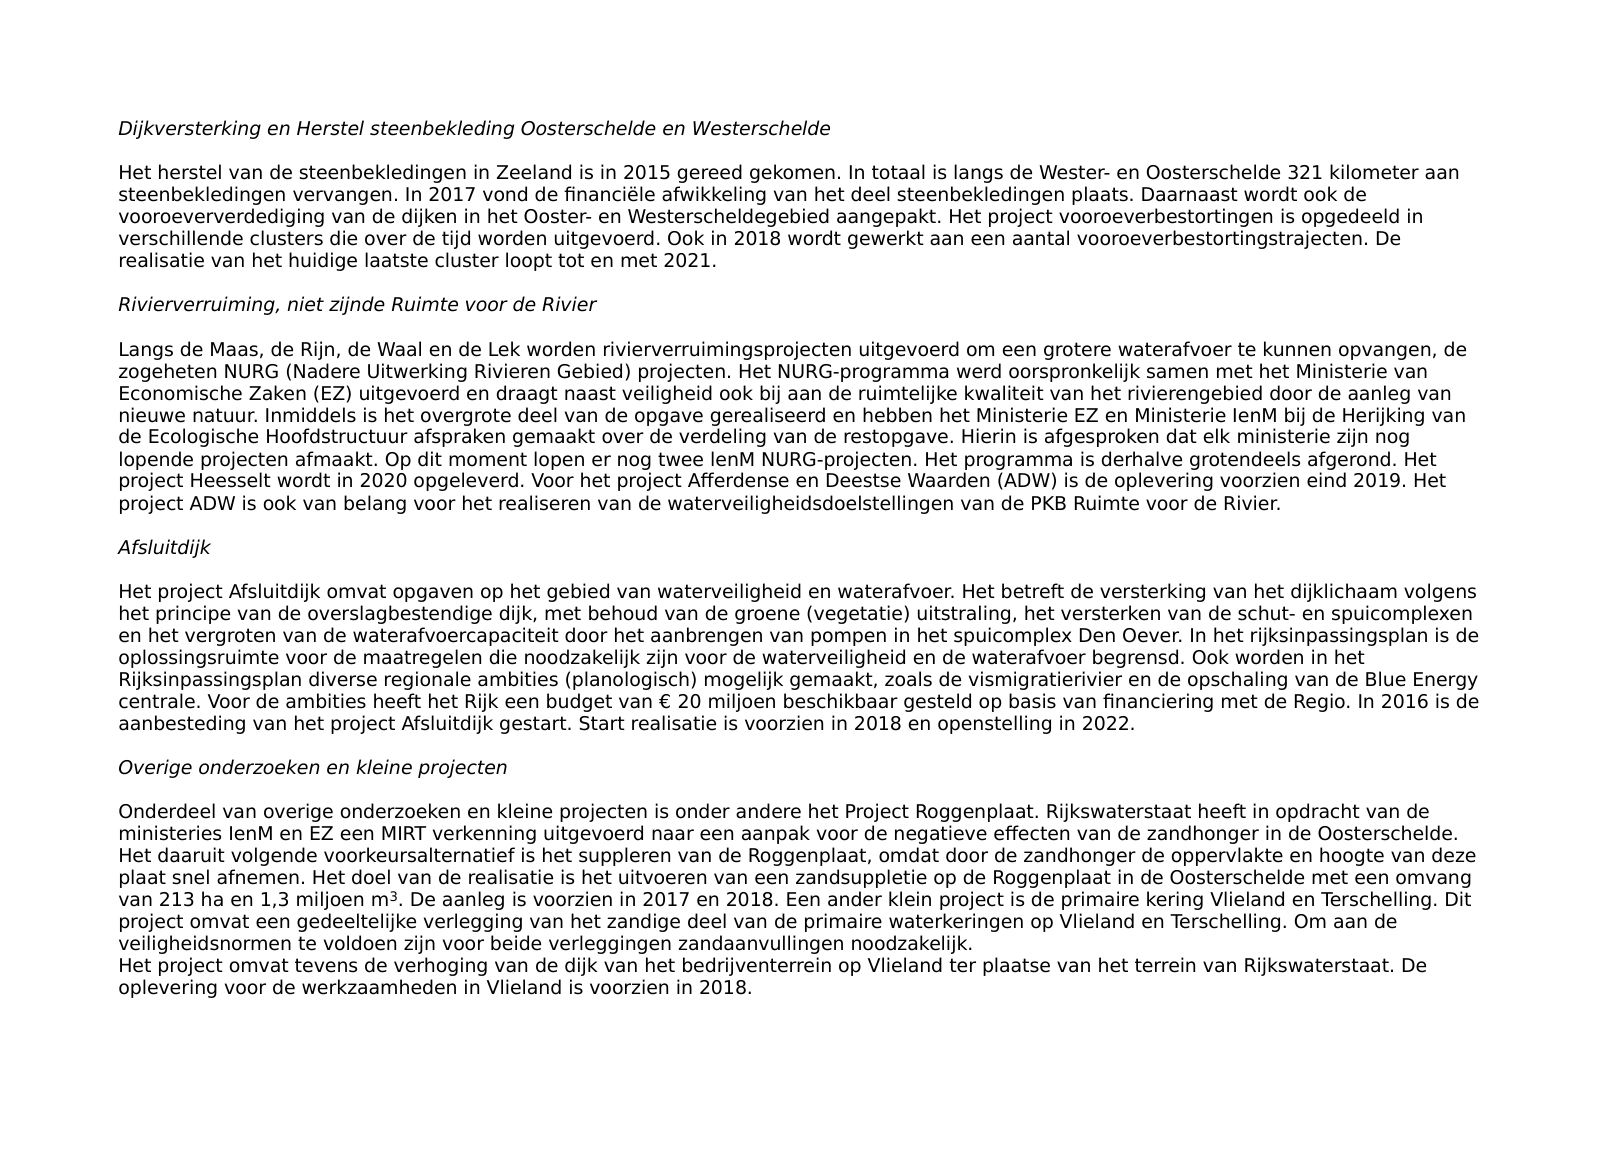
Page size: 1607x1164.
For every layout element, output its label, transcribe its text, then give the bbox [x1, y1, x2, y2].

text Het project Afsluitdijk omvat opgaven op het gebied van waterveiligheid en waterafvoer. Het betreft de versterking van het dijklichaam volgens het principe van de overslagbestendige dijk, met behoud van de groene (vegetatie) uitstraling, het versterken van de schut- en spuicomplexen en het vergroten van de waterafvoercapaciteit door het aanbrengen van pompen in het spuicomplex Den Oever. In het rijksinpassingsplan is de oplossingsruimte voor de maatregelen die noodzakelijk zijn voor de waterveiligheid en de waterafvoer begrensd. Ook worden in het Rijksinpassingsplan diverse regionale ambities (planologisch) mogelijk gemaakt, zoals de vismigratierivier en de opschaling van de Blue Energy centrale. Voor de ambities heeft het Rijk een budget van € 20 miljoen beschikbaar gesteld op basis van financiering met de Regio. In 2016 is de aanbesteding van het project Afsluitdijk gestart. Start realisatie is voorzien in 2018 en openstelling in 2022. [118, 581, 1488, 734]
text Het project omvat tevens de verhoging van de dijk van het bedrijventerrein op Vlieland ter plaatse van het terrein van Rijkswaterstaat. De oplevering voor de werkzaamheden in Vlieland is voorzien in 2018. [118, 955, 1488, 999]
text Langs de Maas, de Rijn, de Waal en de Lek worden rivierverruimingsprojecten uitgevoerd om een grotere waterafvoer te kunnen opvangen, de zogeheten NURG (Nadere Uitwerking Rivieren Gebied) projecten. Het NURG-programma werd oorspronkelijk samen met het Ministerie van Economische Zaken (EZ) uitgevoerd en draagt naast veiligheid ook bij aan de ruimtelijke kwaliteit van het rivierengebied door de aanleg van nieuwe natuur. Inmiddels is het overgrote deel van de opgave gerealiseerd en hebben het Ministerie EZ en Ministerie IenM bij de Herijking van de Ecologische Hoofdstructuur afspraken gemaakt over de verdeling van de restopgave. Hierin is afgesproken dat elk ministerie zijn nog lopende projecten afmaakt. Op dit moment lopen er nog twee lenM NURG-projecten. Het programma is derhalve grotendeels afgerond. Het project Heesselt wordt in 2020 opgeleverd. Voor het project Afferdense en Deestse Waarden (ADW) is de oplevering voorzien eind 2019. Het project ADW is ook van belang voor het realiseren van de waterveiligheidsdoelstellingen van de PKB Ruimte voor de Rivier. [118, 338, 1488, 514]
subtitle Overige onderzoeken en kleine projecten [118, 757, 1488, 779]
subtitle Dijkversterking en Herstel steenbekleding Oosterschelde en Westerschelde [118, 118, 1488, 140]
text Het herstel van de steenbekledingen in Zeeland is in 2015 gereed gekomen. In totaal is langs de Wester- en Oosterschelde 321 kilometer aan steenbekledingen vervangen. In 2017 vond de financiële afwikkeling van het deel steenbekledingen plaats. Daarnaast wordt ook de vooroeververdediging van de dijken in het Ooster- en Westerscheldegebied aangepakt. Het project vooroeverbestortingen is opgedeeld in verschillende clusters die over de tijd worden uitgevoerd. Ook in 2018 wordt gewerkt aan een aantal vooroeverbestortingstrajecten. De realisatie van het huidige laatste cluster loopt tot en met 2021. [118, 162, 1488, 272]
subtitle Rivierverruiming, niet zijnde Ruimte voor de Rivier [118, 294, 1488, 316]
subtitle Afsluitdijk [118, 537, 1488, 558]
text Onderdeel van overige onderzoeken en kleine projecten is onder andere het Project Roggenplaat. Rijkswaterstaat heeft in opdracht van de ministeries IenM en EZ een MIRT verkenning uitgevoerd naar een aanpak voor de negatieve effecten van de zandhonger in de Oosterschelde. Het daaruit volgende voorkeursalternatief is het suppleren van de Roggenplaat, omdat door de zandhonger de oppervlakte en hoogte van deze plaat snel afnemen. Het doel van de realisatie is het uitvoeren van een zandsuppletie op de Roggenplaat in de Oosterschelde met een omvang van 213 ha en 1,3 miljoen m3. De aanleg is voorzien in 2017 en 2018. Een ander klein project is de primaire kering Vlieland en Terschelling. Dit project omvat een gedeeltelijke verlegging van het zandige deel van de primaire waterkeringen op Vlieland en Terschelling. Om aan de veiligheidsnormen te voldoen zijn voor beide verleggingen zandaanvullingen noodzakelijk. [118, 801, 1488, 955]
